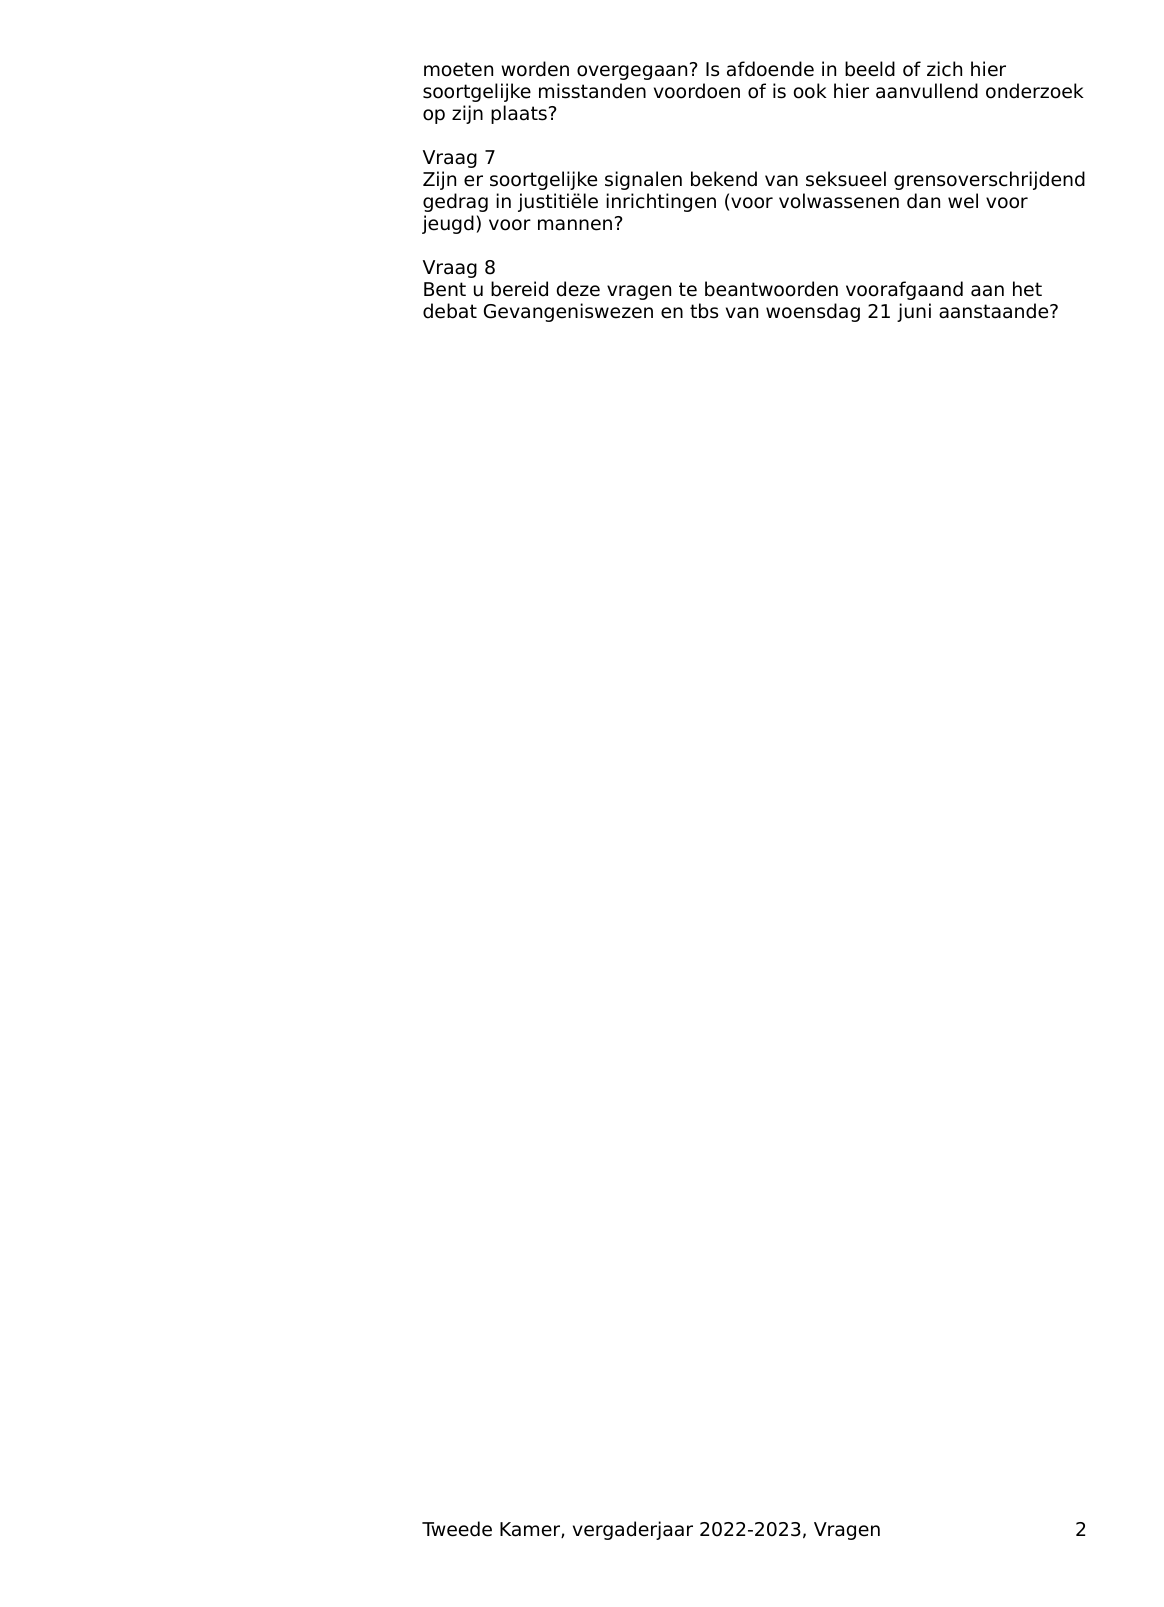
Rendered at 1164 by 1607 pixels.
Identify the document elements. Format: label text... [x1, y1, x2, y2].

text Vraag 7 [422, 147, 1087, 169]
text Vraag 8 [422, 257, 1087, 279]
text Bent u bereid deze vragen te beantwoorden voorafgaand aan het debat Gevangeniswezen en tbs van woensdag 21 juni aanstaande? [422, 279, 1087, 323]
text Zijn er soortgelijke signalen bekend van seksueel grensoverschrijdend gedrag in justitiële inrichtingen (voor volwassenen dan wel voor jeugd) voor mannen? [422, 169, 1087, 235]
text moeten worden overgegaan? Is afdoende in beeld of zich hier soortgelijke misstanden voordoen of is ook hier aanvullend onderzoek op zijn plaats? [422, 59, 1087, 125]
